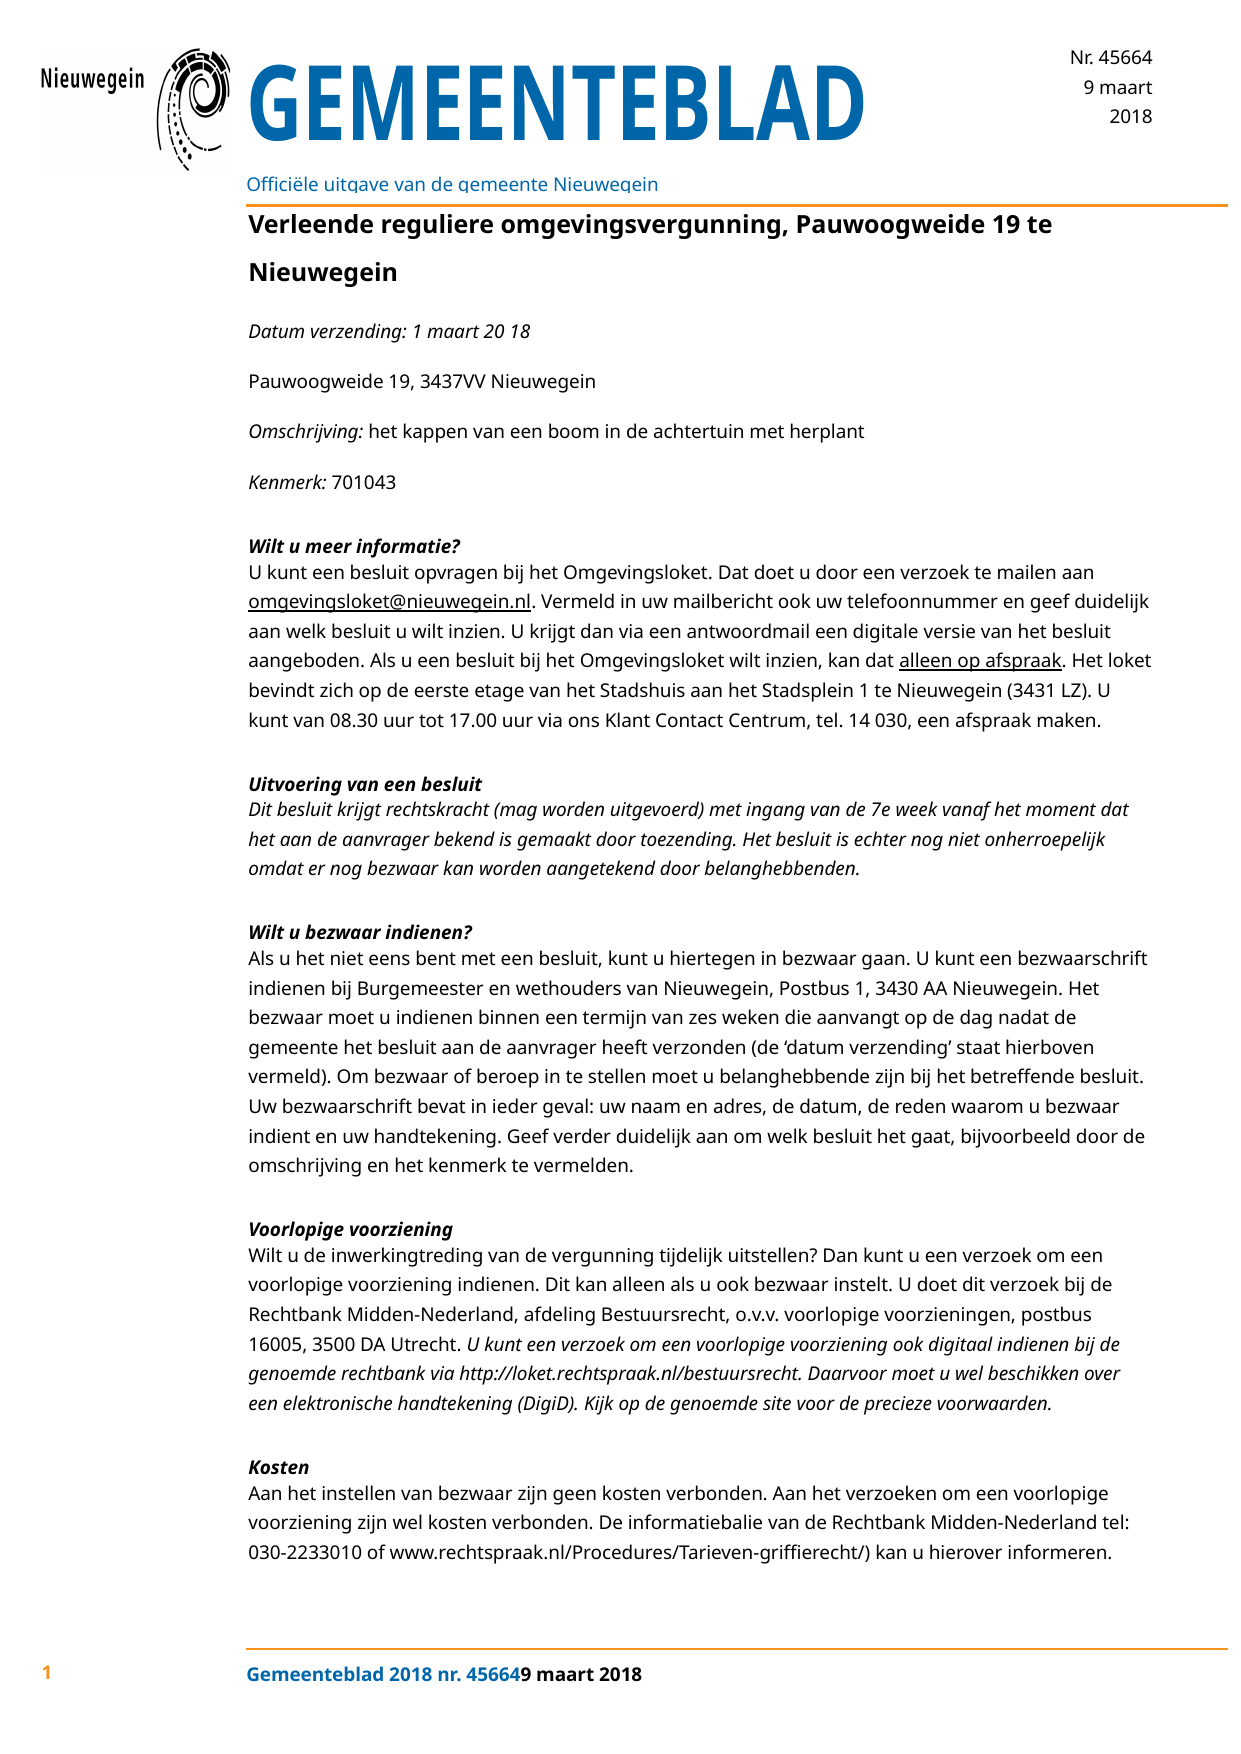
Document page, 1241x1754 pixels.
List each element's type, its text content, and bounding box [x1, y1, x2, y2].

text Kosten [248, 1454, 1152, 1480]
text Verleende reguliere omgevingsvergunning, Pauwoogweide 19 te Nieuwegein [248, 207, 1152, 288]
text Uitvoering van een besluit [248, 771, 1152, 796]
text Als u het niet eens bent met een besluit, kunt u hiertegen in bezwaar gaan. U kunt een bezwaarschrift indienen bij Burgemeester en wethouders van Nieuwegein, Postbus 1, 3430 AA Nieuwegein. Het bezwaar moet u indienen binnen een termijn van zes weken die aanvangt op de dag nadat de gemeente het besluit aan de aanvrager heeft verzonden (de ‘datum verzending’ staat hierboven vermeld). Om bezwaar of beroep in te stellen moet u belanghebbende zijn bij het betreffende besluit. Uw bezwaarschrift bevat in ieder geval: uw naam en adres, de datum, de reden waarom u bezwaar indient en uw handtekening. Geef verder duidelijk aan om welk besluit het gaat, bijvoorbeeld door de omschrijving en het kenmerk te vermelden. [248, 945, 1152, 1178]
picture [41, 47, 231, 172]
text Datum verzending: 1 maart 20 18 [248, 318, 1152, 344]
text Pauwoogweide 19, 3437VV Nieuwegein [248, 368, 1152, 394]
text Wilt u bezwaar indienen? [248, 919, 1152, 945]
text Dit besluit krijgt rechtskracht (mag worden uitgevoerd) met ingang van de 7e week vanaf het moment dat het aan de aanvrager bekend is gemaakt door toezending. Het besluit is echter nog niet onherroepelijk omdat er nog bezwaar kan worden aangetekend door belanghebbenden. [248, 796, 1152, 881]
text Voorlopige voorziening [248, 1216, 1152, 1242]
text Omschrijving: het kappen van een boom in de achtertuin met herplant [248, 419, 1152, 444]
text Wilt u de inwerkingtreding van de vergunning tijdelijk uitstellen? Dan kunt u een verzoek om een voorlopige voorziening indienen. Dit kan alleen als u ook bezwaar instelt. U doet dit verzoek bij de Rechtbank Midden-Nederland, afdeling Bestuursrecht, o.v.v. voorlopige voorzieningen, postbus 16005, 3500 DA Utrecht. U kunt een verzoek om een voorlopige voorziening ook digitaal indienen bij de genoemde rechtbank via http://loket.rechtspraak.nl/bestuursrecht. Daarvoor moet u wel beschikken over een elektronische handtekening (DigiD). Kijk op de genoemde site voor de precieze voorwaarden. [248, 1242, 1152, 1416]
text Kenmerk: 701043 [248, 469, 1152, 495]
text Aan het instellen van bezwaar zijn geen kosten verbonden. Aan het verzoeken om een voorlopige voorziening zijn wel kosten verbonden. De informatiebalie van de Rechtbank Midden-Nederland tel: 030-2233010 of www.rechtspraak.nl/Procedures/Tarieven-griffierecht/) kan u hierover informeren. [248, 1480, 1152, 1564]
text Wilt u meer informatie? [248, 533, 1152, 559]
text U kunt een besluit opvragen bij het Omgevingsloket. Dat doet u door een verzoek te mailen aan omgevingsloket@nieuwegein.nl. Vermeld in uw mailbericht ook uw telefoonnummer en geef duidelijk aan welk besluit u wilt inzien. U krijgt dan via een antwoordmail een digitale versie van het besluit aangeboden. Als u een besluit bij het Omgevingsloket wilt inzien, kan dat alleen op afspraak. Het loket bevindt zich op de eerste etage van het Stadshuis aan het Stadsplein 1 te Nieuwegein (3431 LZ). U kunt van 08.30 uur tot 17.00 uur via ons Klant Contact Centrum, tel. 14 030, een afspraak maken. [248, 559, 1152, 732]
